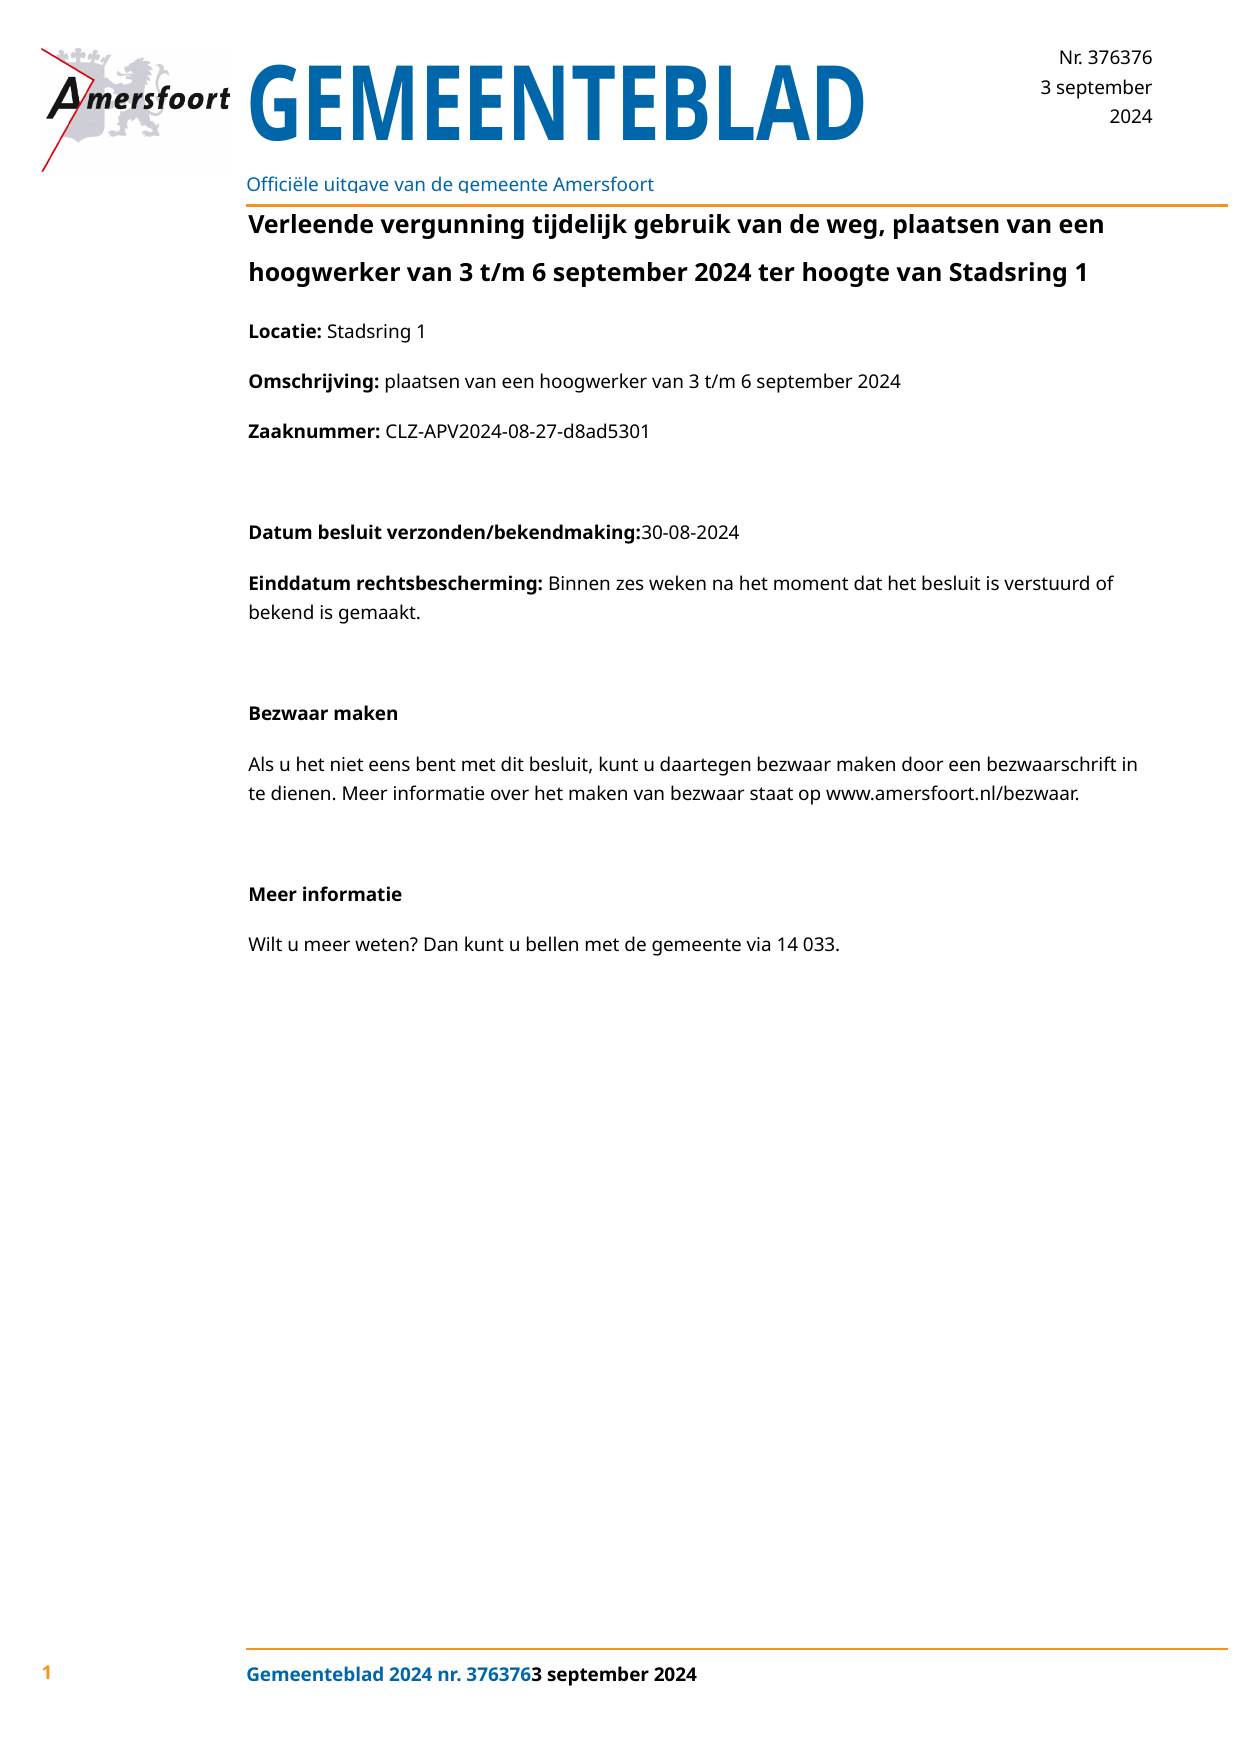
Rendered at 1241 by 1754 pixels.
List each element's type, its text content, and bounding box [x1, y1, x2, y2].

text Zaaknummer: CLZ-APV2024-08-27-d8ad5301 [248, 419, 1152, 444]
text Datum besluit verzonden/bekendmaking:30-08-2024 [248, 519, 1152, 545]
text Bezwaar maken [248, 700, 1152, 726]
picture [41, 47, 231, 172]
text Als u het niet eens bent met dit besluit, kunt u daartegen bezwaar maken door een bezwaarschrift in te dienen. Meer informatie over het maken van bezwaar staat op www.amersfoort.nl/bezwaar. [248, 751, 1152, 806]
text Verleende vergunning tijdelijk gebruik van de weg, plaatsen van een hoogwerker van 3 t/m 6 september 2024 ter hoogte van Stadsring 1 [248, 207, 1152, 288]
text Einddatum rechtsbescherming: Binnen zes weken na het moment dat het besluit is verstuurd of bekend is gemaakt. [248, 570, 1152, 625]
text Wilt u meer weten? Dan kunt u bellen met de gemeente via 14 033. [248, 932, 1152, 957]
text Locatie: Stadsring 1 [248, 318, 1152, 344]
text Omschrijving: plaatsen van een hoogwerker van 3 t/m 6 september 2024 [248, 368, 1152, 394]
text Meer informatie [248, 881, 1152, 907]
